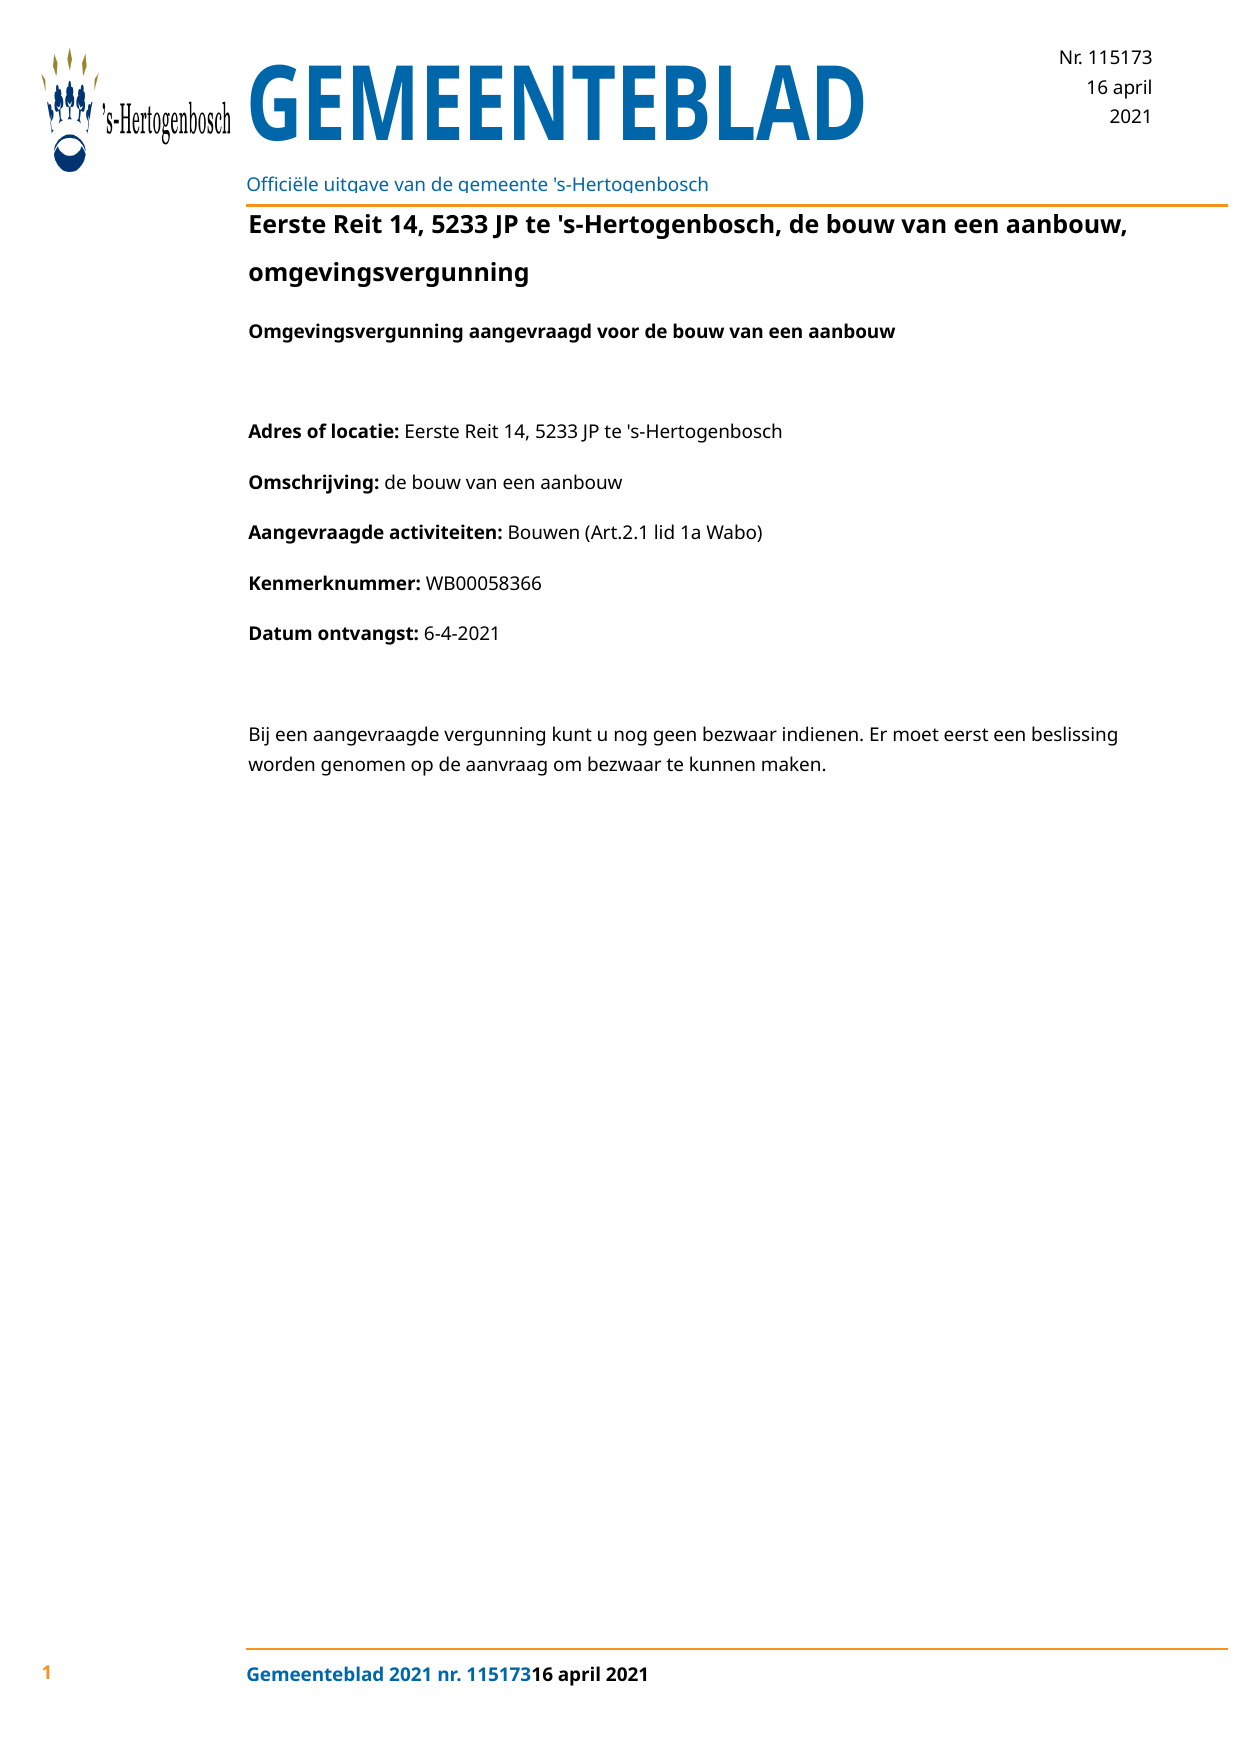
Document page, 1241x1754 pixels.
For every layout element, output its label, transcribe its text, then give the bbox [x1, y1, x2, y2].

text Omschrijving: de bouw van een aanbouw [248, 469, 1152, 495]
text Omgevingsvergunning aangevraagd voor de bouw van een aanbouw [248, 318, 1152, 344]
text Bij een aangevraagde vergunning kunt u nog geen bezwaar indienen. Er moet eerst een beslissing worden genomen op de aanvraag om bezwaar te kunnen maken. [248, 721, 1152, 777]
text Aangevraagde activiteiten: Bouwen (Art.2.1 lid 1a Wabo) [248, 519, 1152, 545]
text Adres of locatie: Eerste Reit 14, 5233 JP te 's-Hertogenbosch [248, 419, 1152, 444]
text Datum ontvangst: 6-4-2021 [248, 620, 1152, 646]
text Kenmerknummer: WB00058366 [248, 570, 1152, 596]
text Eerste Reit 14, 5233 JP te 's-Hertogenbosch, de bouw van een aanbouw, omgevingsvergunning [248, 207, 1152, 288]
picture [41, 47, 231, 172]
